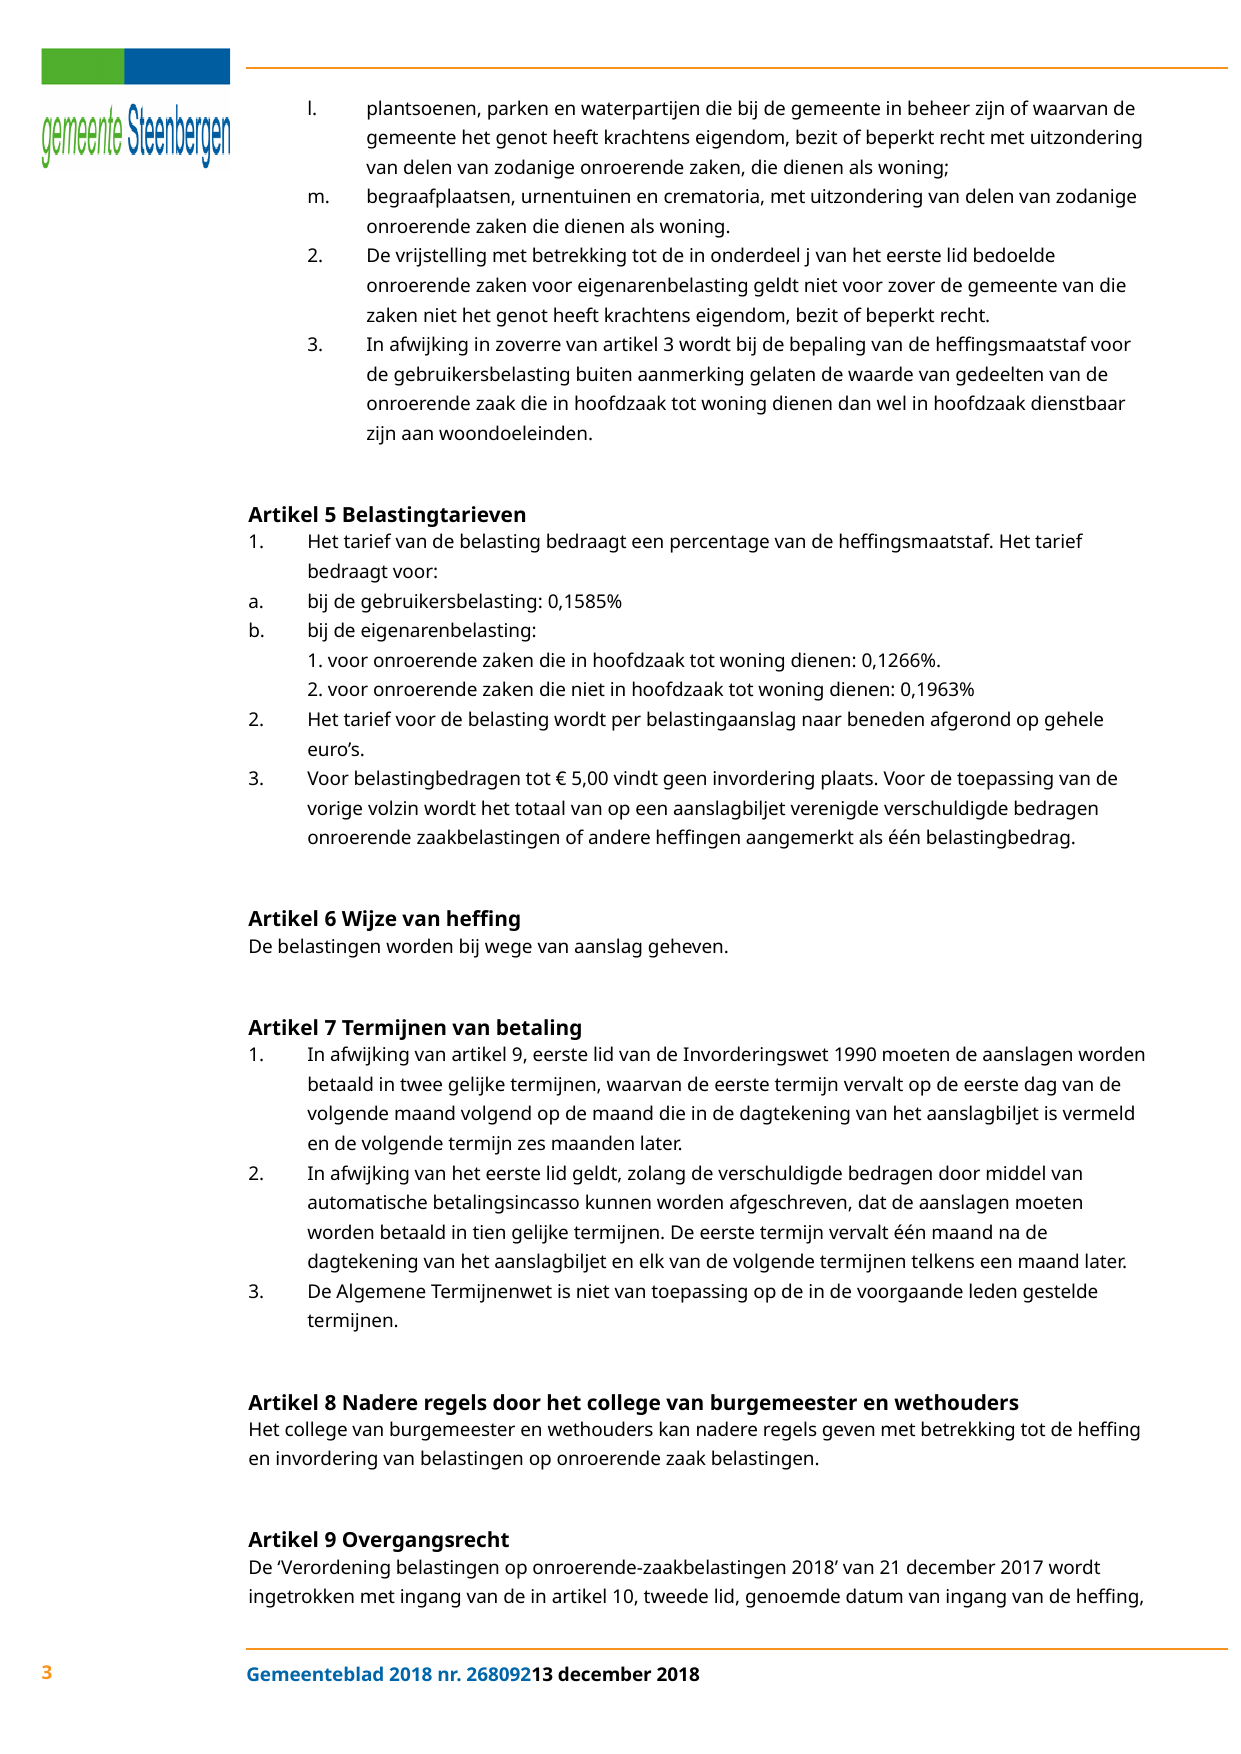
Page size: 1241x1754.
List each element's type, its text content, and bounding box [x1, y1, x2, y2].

text Artikel 8 Nadere regels door het college van burgemeester en wethouders [248, 1388, 1152, 1416]
list In afwijking in zoverre van artikel 3 wordt bij de bepaling van de heffingsmaatstaf voor de gebruikersbelasting buiten aanmerking gelaten de waarde van gedeelten van de onroerende zaak die in hoofdzaak tot woning dienen dan wel in hoofdzaak dienstbaar zijn aan woondoeleinden. [307, 331, 1152, 446]
text De ‘Verordening belastingen op onroerende-zaakbelastingen 2018’ van 21 december 2017 wordt ingetrokken met ingang van de in artikel 10, tweede lid, genoemde datum van ingang van de heffing, [248, 1554, 1152, 1609]
list Het tarief voor de belasting wordt per belastingaanslag naar beneden afgerond op gehele euro’s. [248, 706, 1152, 761]
text Artikel 6 Wijze van heffing [248, 904, 1152, 933]
text Het college van burgemeester en wethouders kan nadere regels geven met betrekking tot de heffing en invordering van belastingen op onroerende zaak belastingen. [248, 1416, 1152, 1471]
picture [41, 47, 231, 172]
list De vrijstelling met betrekking tot de in onderdeel j van het eerste lid bedoelde onroerende zaken voor eigenarenbelasting geldt niet voor zover de gemeente van die zaken niet het genot heeft krachtens eigendom, bezit of beperkt recht. [307, 243, 1152, 328]
list In afwijking van het eerste lid geldt, zolang de verschuldigde bedragen door middel van automatische betalingsincasso kunnen worden afgeschreven, dat de aanslagen moeten worden betaald in tien gelijke termijnen. De eerste termijn vervalt één maand na de dagtekening van het aanslagbiljet en elk van de volgende termijnen telkens een maand later. [248, 1160, 1152, 1274]
text Artikel 5 Belastingtarieven [248, 500, 1152, 529]
list begraafplaatsen, urnentuinen en crematoria, met uitzondering van delen van zodanige onroerende zaken die dienen als woning. [307, 183, 1152, 239]
text Artikel 7 Termijnen van betaling [248, 1013, 1152, 1041]
text De belastingen worden bij wege van aanslag geheven. [248, 933, 1152, 959]
list plantsoenen, parken en waterpartijen die bij de gemeente in beheer zijn of waarvan de gemeente het genot heeft krachtens eigendom, bezit of beperkt recht met uitzondering van delen van zodanige onroerende zaken, die dienen als woning; [307, 95, 1152, 180]
list In afwijking van artikel 9, eerste lid van de Invorderingswet 1990 moeten de aanslagen worden betaald in twee gelijke termijnen, waarvan de eerste termijn vervalt op de eerste dag van de volgende maand volgend op de maand die in de dagtekening van het aanslagbiljet is vermeld en de volgende termijn zes maanden later. [248, 1041, 1152, 1156]
list Voor belastingbedragen tot € 5,00 vindt geen invordering plaats. Voor de toepassing van de vorige volzin wordt het totaal van op een aanslagbiljet verenigde verschuldigde bedragen onroerende zaakbelastingen of andere heffingen aangemerkt als één belastingbedrag. [248, 765, 1152, 850]
text Artikel 9 Overgangsrecht [248, 1526, 1152, 1554]
list Het tarief van de belasting bedraagt een percentage van de heffingsmaatstaf. Het tarief bedraagt voor: [248, 529, 1152, 584]
list De Algemene Termijnenwet is niet van toepassing op de in de voorgaande leden gestelde termijnen. [248, 1278, 1152, 1333]
list bij de eigenarenbelasting: [248, 617, 1152, 643]
list 1. voor onroerende zaken die in hoofdzaak tot woning dienen: 0,1266%. [248, 647, 1152, 673]
list bij de gebruikersbelasting: 0,1585% [248, 588, 1152, 613]
list 2. voor onroerende zaken die niet in hoofdzaak tot woning dienen: 0,1963% [248, 677, 1152, 702]
